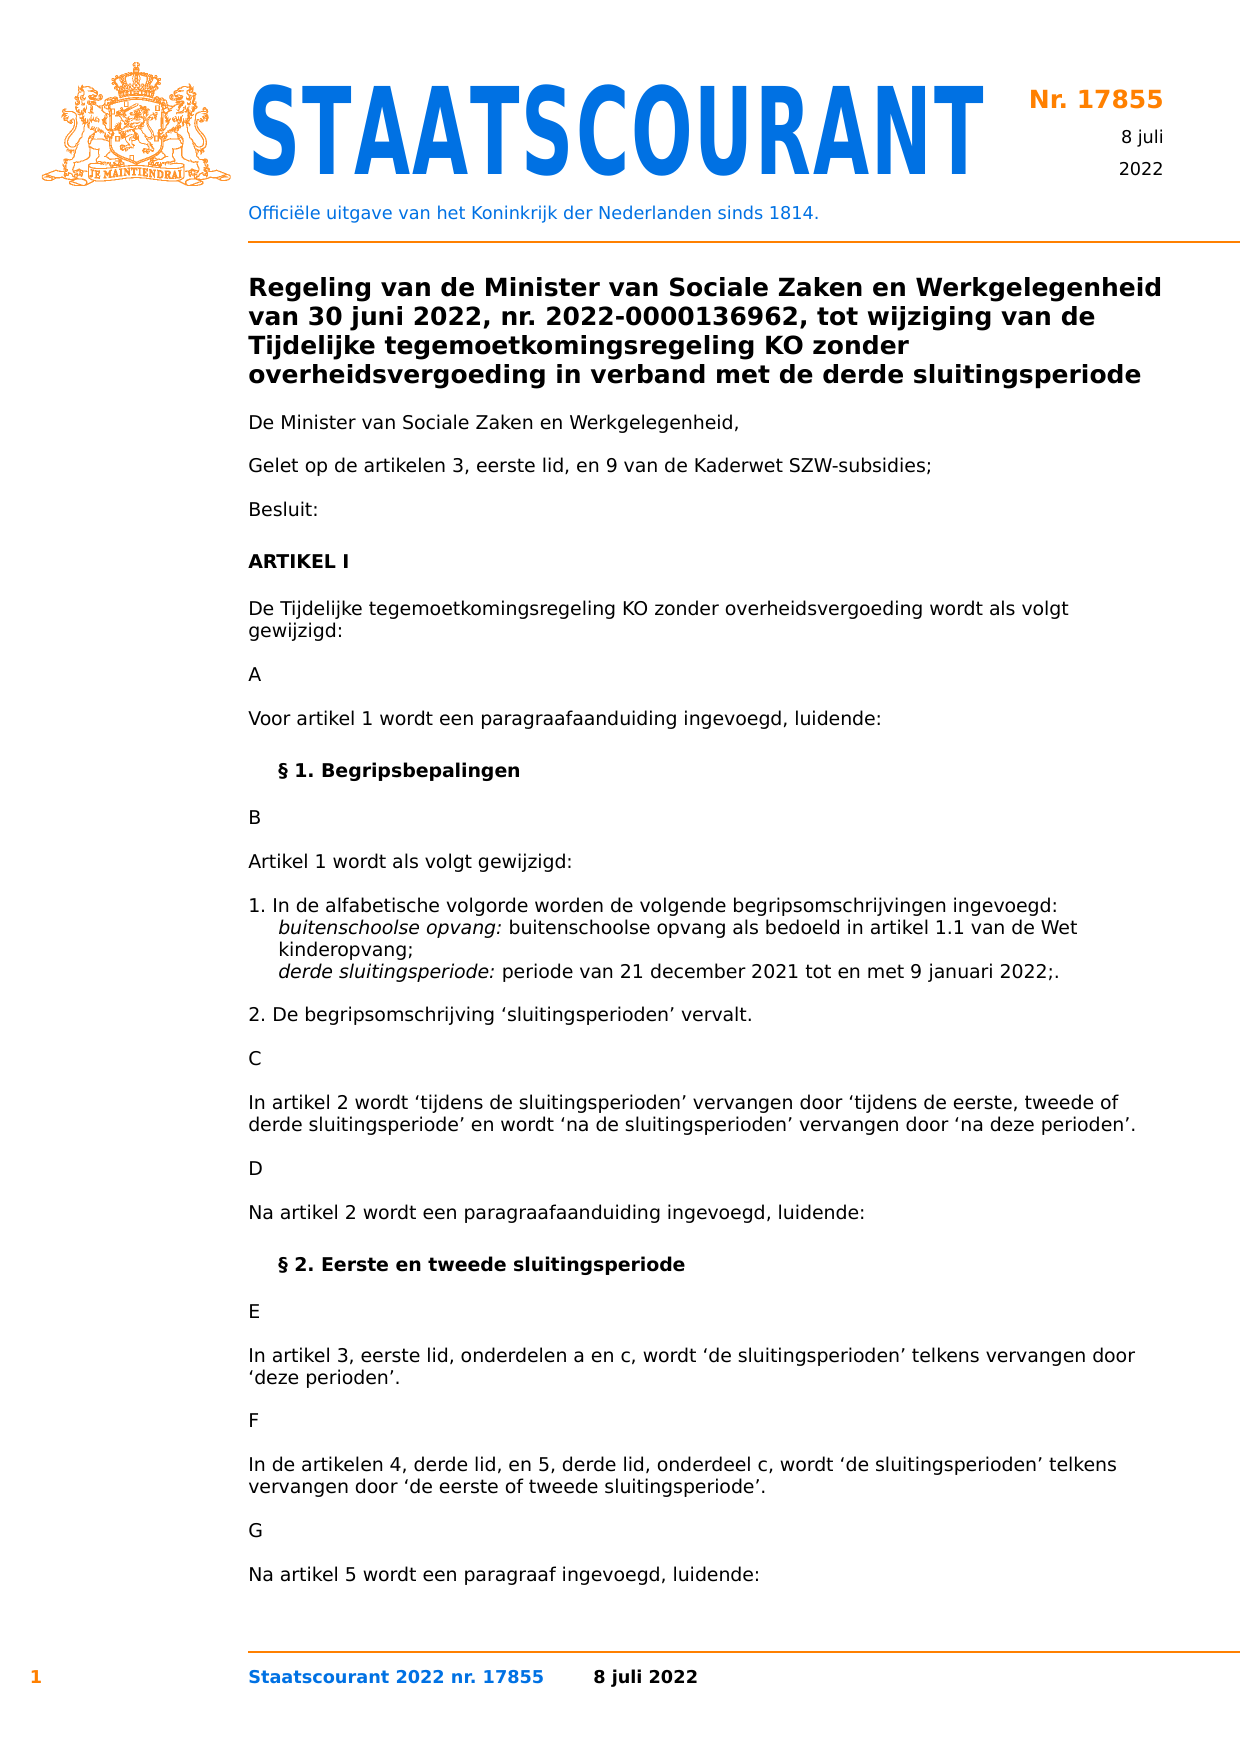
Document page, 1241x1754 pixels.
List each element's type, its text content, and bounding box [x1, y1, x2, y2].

text F [248, 1410, 1163, 1432]
text buitenschoolse opvang: buitenschoolse opvang als bedoeld in artikel 1.1 van de Wet kinderopvang; [278, 917, 1163, 961]
subtitle § 2. Eerste en tweede sluitingsperiode [278, 1254, 1163, 1276]
text Artikel 1 wordt als volgt gewijzigd: [248, 851, 1163, 873]
table_cell 2022 [998, 153, 1240, 203]
text Voor artikel 1 wordt een paragraafaanduiding ingevoegd, luidende: [248, 708, 1163, 730]
text B [248, 807, 1163, 829]
text Na artikel 5 wordt een paragraaf ingevoegd, luidende: [248, 1564, 1163, 1586]
table_cell Officiële uitgave van het Koninkrijk der Nederlanden sinds 1814. [248, 203, 1240, 241]
text In artikel 3, eerste lid, onderdelen a en c, wordt ‘de sluitingsperioden’ telkens vervangen door ‘deze perioden’. [248, 1344, 1163, 1388]
text Gelet op de artikelen 3, eerste lid, en 9 van de Kaderwet SZW-subsidies; [248, 455, 1163, 477]
text G [248, 1520, 1163, 1542]
table_header STAATSCOURANT [248, 62, 998, 203]
text C [248, 1048, 1163, 1070]
text De Minister van Sociale Zaken en Werkgelegenheid, [248, 412, 1163, 433]
table_header Nr. 17855 [998, 62, 1240, 121]
text derde sluitingsperiode: periode van 21 december 2021 tot en met 9 januari 2022;. [278, 961, 1163, 982]
text 1. In de alfabetische volgorde worden de volgende begripsomschrijvingen ingevoegd: [248, 894, 1163, 917]
text Besluit: [248, 499, 1163, 521]
table_header [25, 62, 248, 241]
text E [248, 1301, 1163, 1323]
table_cell 8 juli [998, 121, 1240, 153]
text De Tijdelijke tegemoetkomingsregeling KO zonder overheidsvergoeding wordt als volgt gewijzigd: [248, 598, 1163, 642]
text A [248, 664, 1163, 686]
text In de artikelen 4, derde lid, en 5, derde lid, onderdeel c, wordt ‘de sluitingsperioden’ telkens vervangen door ‘de eerste of tweede sluitingsperiode’. [248, 1454, 1163, 1498]
text 2. De begripsomschrijving ‘sluitingsperioden’ vervalt. [248, 1004, 1163, 1026]
subtitle Regeling van de Minister van Sociale Zaken en Werkgelegenheid van 30 juni 2022, nr. 2022-0000136962, tot wijziging van de Tijdelijke tegemoetkomingsregeling KO zonder overheidsvergoeding in verband met de derde sluitingsperiode [248, 273, 1163, 390]
subtitle ARTIKEL I [248, 551, 1163, 573]
text In artikel 2 wordt ‘tijdens de sluitingsperioden’ vervangen door ‘tijdens de eerste, tweede of derde sluitingsperiode’ en wordt ‘na de sluitingsperioden’ vervangen door ‘na deze perioden’. [248, 1092, 1163, 1136]
subtitle § 1. Begripsbepalingen [278, 760, 1163, 782]
text D [248, 1158, 1163, 1180]
picture [41, 62, 231, 186]
text Na artikel 2 wordt een paragraafaanduiding ingevoegd, luidende: [248, 1202, 1163, 1224]
